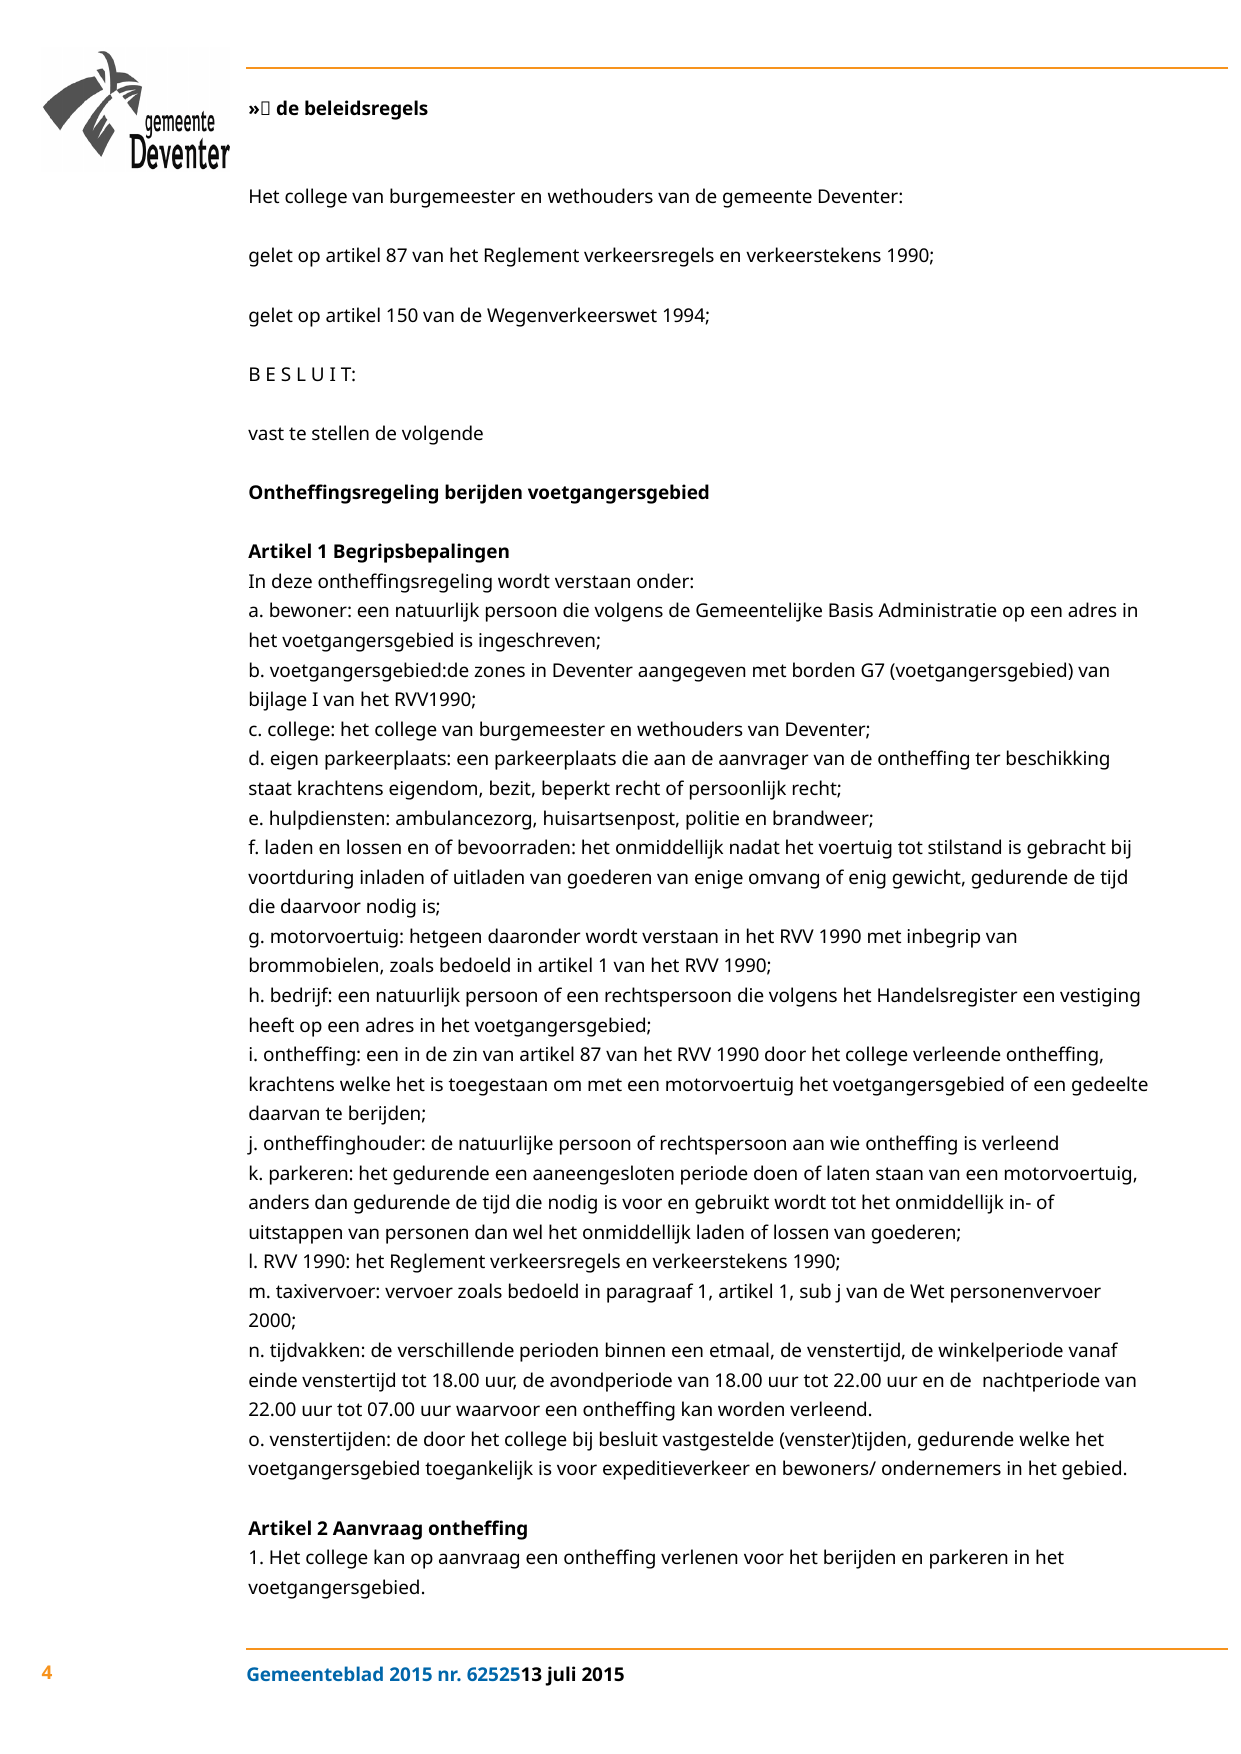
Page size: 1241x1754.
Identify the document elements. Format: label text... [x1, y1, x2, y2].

text » de beleidsregels [248, 95, 1152, 121]
text gelet op artikel 87 van het Reglement verkeersregels en verkeerstekens 1990; [248, 243, 1152, 268]
text e. hulpdiensten: ambulancezorg, huisartsenpost, politie en brandweer; [248, 805, 1152, 831]
text 1. Het college kan op aanvraag een ontheffing verlenen voor het berijden en parkeren in het voetgangersgebied. [248, 1544, 1152, 1600]
text In deze ontheffingsregeling wordt verstaan onder: [248, 568, 1152, 594]
text a. bewoner: een natuurlijk persoon die volgens de Gemeentelijke Basis Administratie op een adres in het voetgangersgebied is ingeschreven; [248, 598, 1152, 653]
text i. ontheffing: een in de zin van artikel 87 van het RVV 1990 door het college verleende ontheffing, krachtens welke het is toegestaan om met een motorvoertuig het voetgangersgebied of een gedeelte daarvan te berijden; [248, 1041, 1152, 1126]
text h. bedrijf: een natuurlijk persoon of een rechtspersoon die volgens het Handelsregister een vestiging heeft op een adres in het voetgangersgebied; [248, 982, 1152, 1038]
text l. RVV 1990: het Reglement verkeersregels en verkeerstekens 1990; [248, 1248, 1152, 1274]
text d. eigen parkeerplaats: een parkeerplaats die aan de aanvrager van de ontheffing ter beschikking staat krachtens eigendom, bezit, beperkt recht of persoonlijk recht; [248, 746, 1152, 801]
text o. venstertijden: de door het college bij besluit vastgestelde (venster)tijden, gedurende welke het voetgangersgebied toegankelijk is voor expeditieverkeer en bewoners/ ondernemers in het gebied. [248, 1426, 1152, 1481]
text Ontheffingsregeling berijden voetgangersgebied [248, 479, 1152, 505]
text b. voetgangersgebied:de zones in Deventer aangegeven met borden G7 (voetgangersgebied) van bijlage I van het RVV1990; [248, 657, 1152, 712]
text Het college van burgemeester en wethouders van de gemeente Deventer: [248, 183, 1152, 209]
text gelet op artikel 150 van de Wegenverkeerswet 1994; [248, 302, 1152, 328]
text Artikel 2 Aanvraag ontheffing [248, 1515, 1152, 1541]
picture [41, 47, 231, 172]
text n. tijdvakken: de verschillende perioden binnen een etmaal, de venstertijd, de winkelperiode vanaf einde venstertijd tot 18.00 uur, de avondperiode van 18.00 uur tot 22.00 uur en de nachtperiode van 22.00 uur tot 07.00 uur waarvoor een ontheffing kan worden verleend. [248, 1337, 1152, 1422]
text f. laden en lossen en of bevoorraden: het onmiddellijk nadat het voertuig tot stilstand is gebracht bij voortduring inladen of uitladen van goederen van enige omvang of enig gewicht, gedurende de tijd die daarvoor nodig is; [248, 834, 1152, 919]
text g. motorvoertuig: hetgeen daaronder wordt verstaan in het RVV 1990 met inbegrip van brommobielen, zoals bedoeld in artikel 1 van het RVV 1990; [248, 923, 1152, 978]
text j. ontheffinghouder: de natuurlijke persoon of rechtspersoon aan wie ontheffing is verleend [248, 1130, 1152, 1156]
text k. parkeren: het gedurende een aaneengesloten periode doen of laten staan van een motorvoertuig, anders dan gedurende de tijd die nodig is voor en gebruikt wordt tot het onmiddellijk in- of uitstappen van personen dan wel het onmiddellijk laden of lossen van goederen; [248, 1160, 1152, 1245]
text m. taxivervoer: vervoer zoals bedoeld in paragraaf 1, artikel 1, sub j van de Wet personenvervoer 2000; [248, 1278, 1152, 1333]
text B E S L U I T: [248, 361, 1152, 387]
text Artikel 1 Begripsbepalingen [248, 538, 1152, 564]
text vast te stellen de volgende [248, 420, 1152, 446]
text c. college: het college van burgemeester en wethouders van Deventer; [248, 716, 1152, 742]
